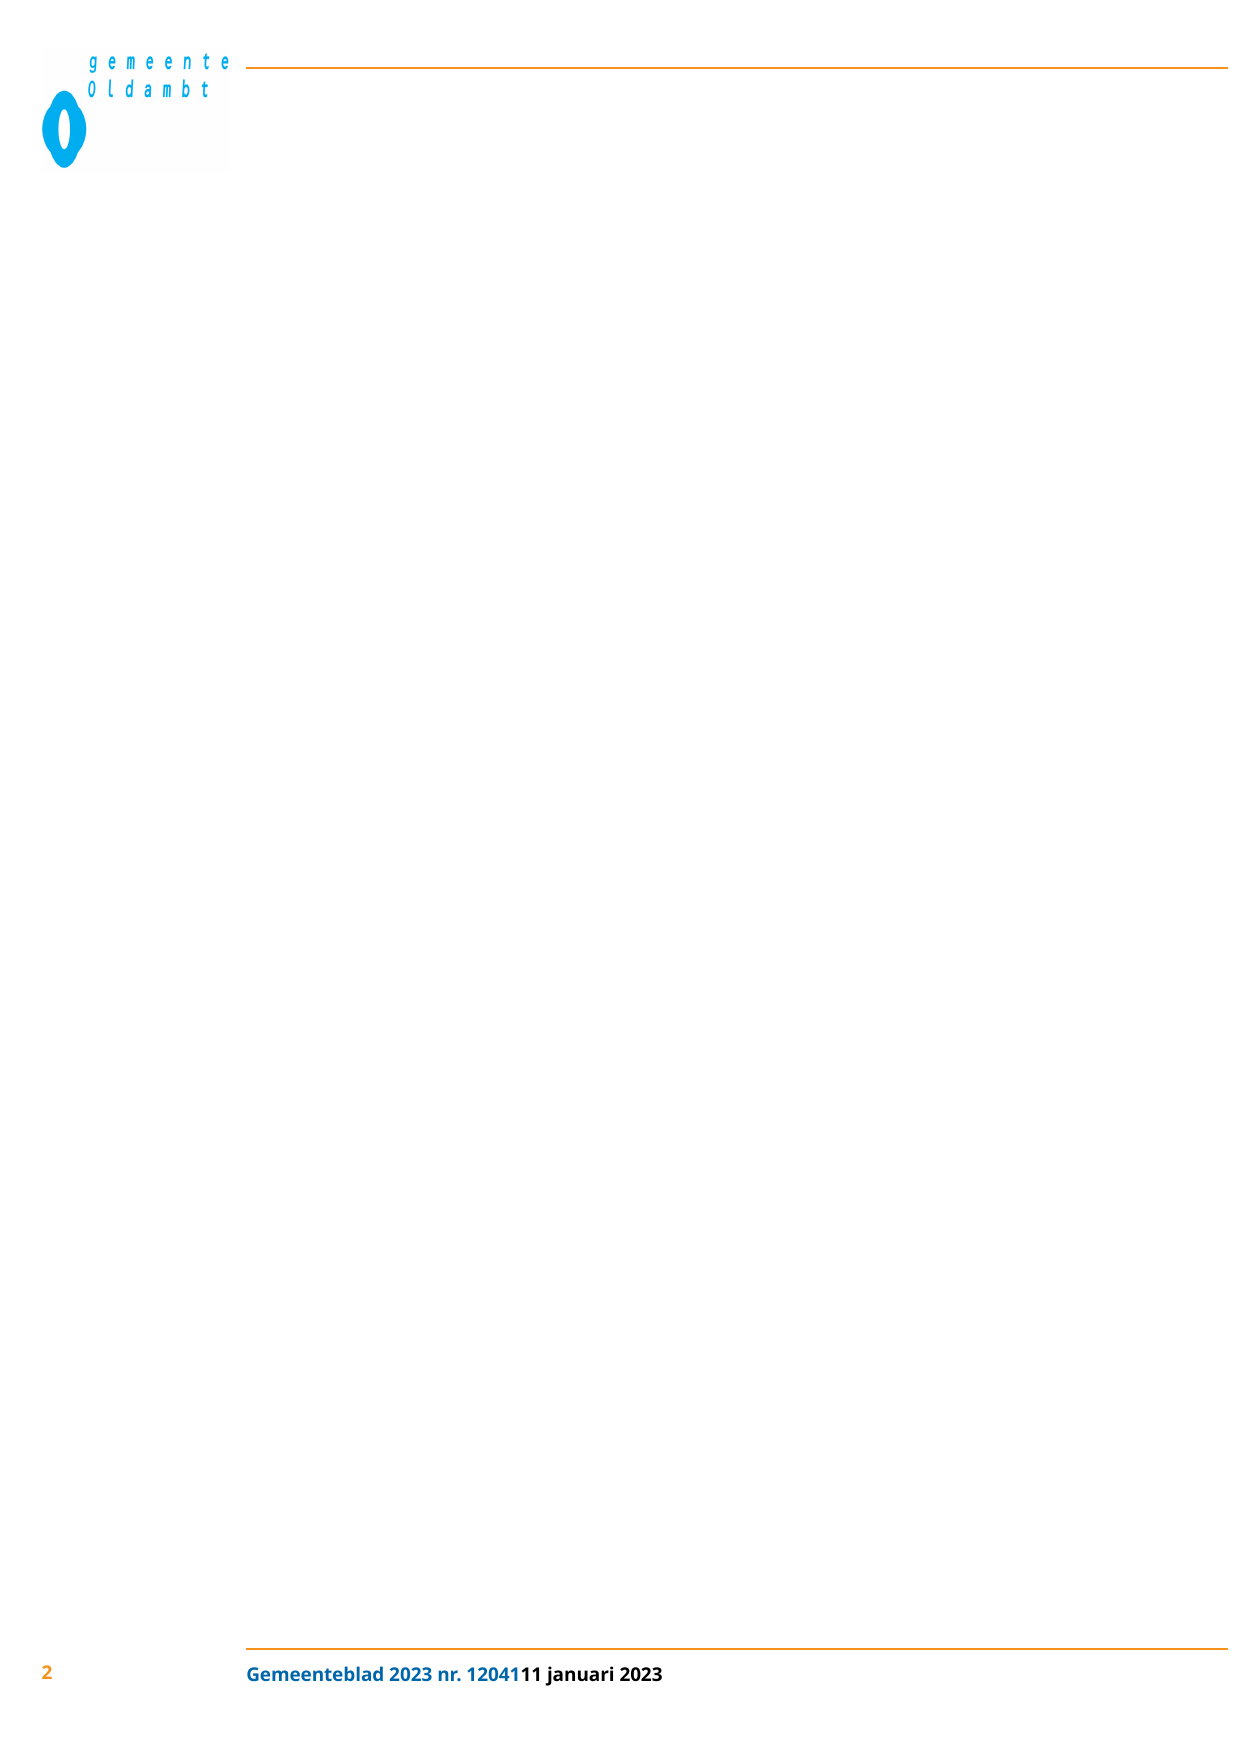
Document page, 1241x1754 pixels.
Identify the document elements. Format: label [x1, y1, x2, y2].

picture [41, 47, 231, 172]
